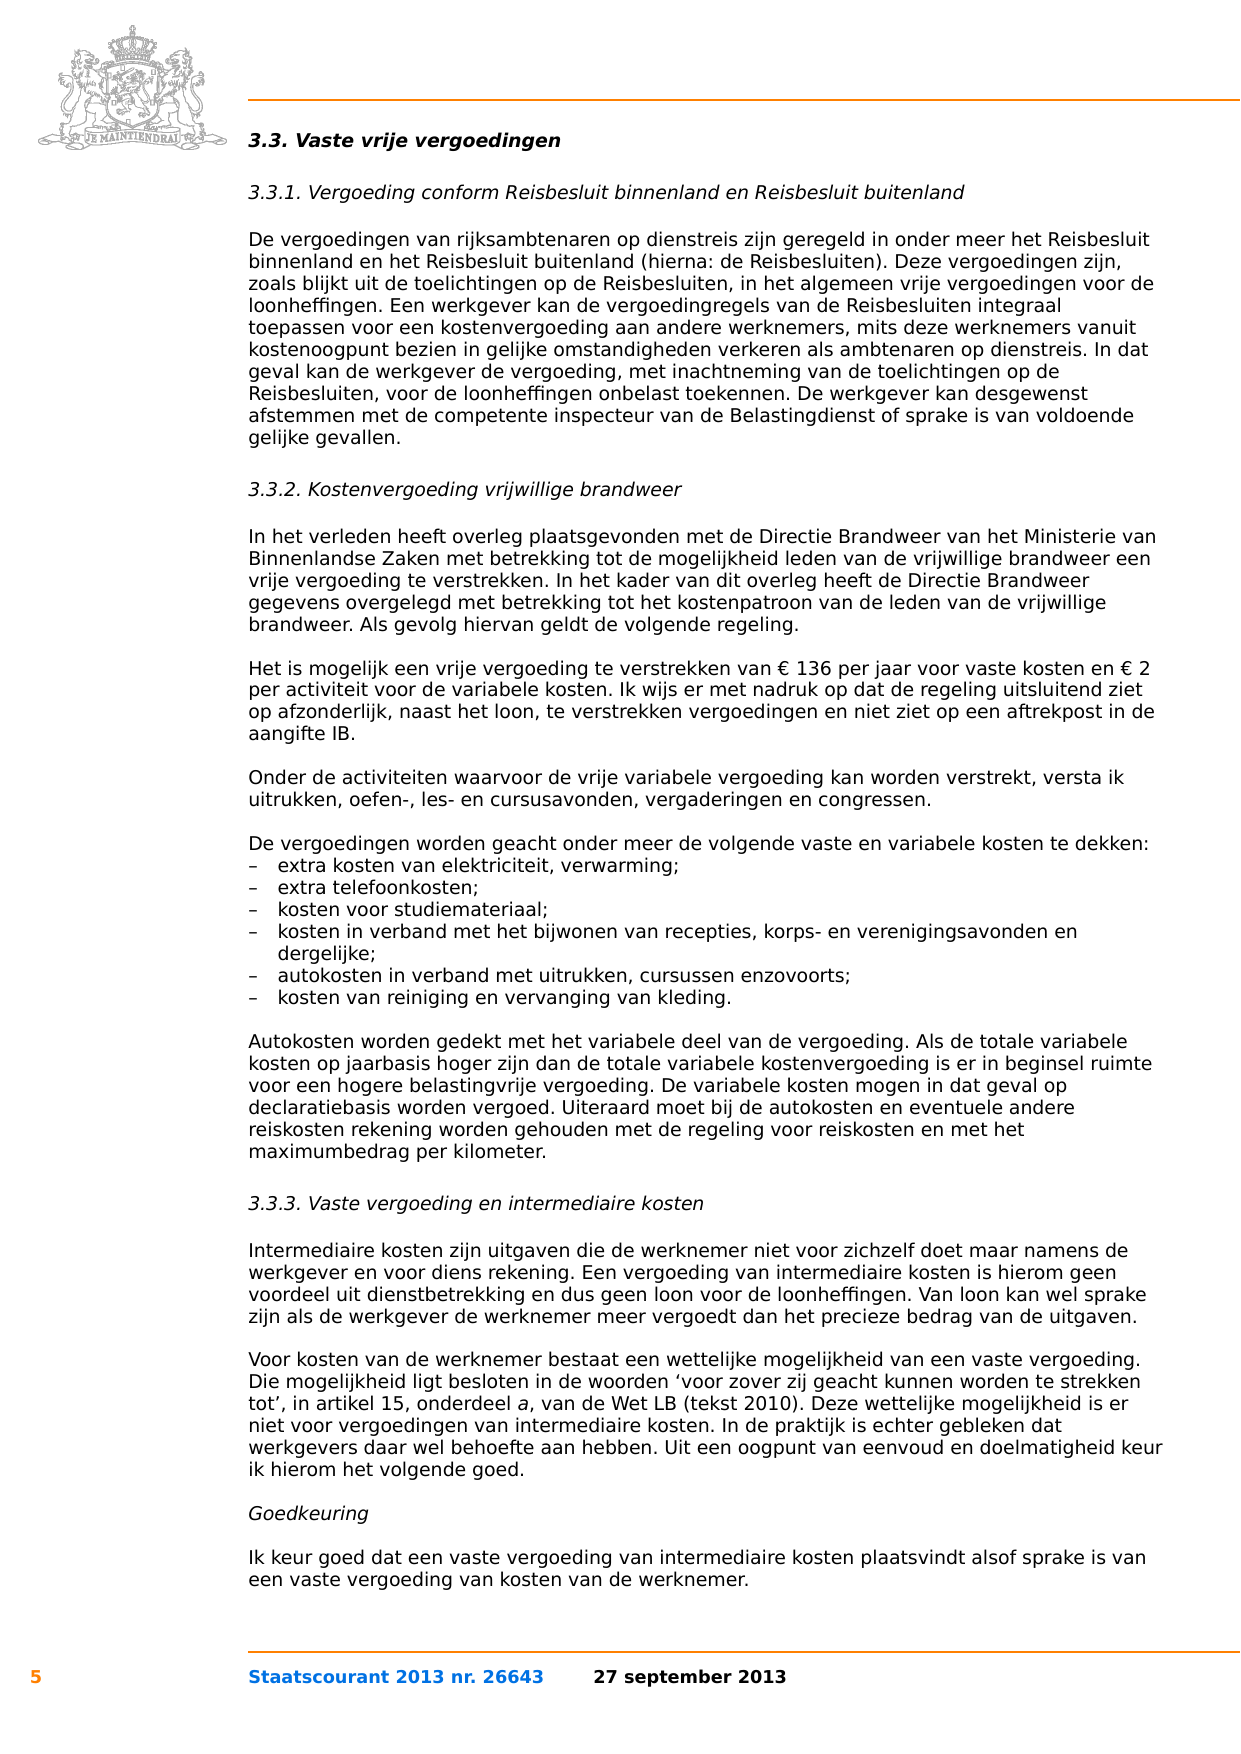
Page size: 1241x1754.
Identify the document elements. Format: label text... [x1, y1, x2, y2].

text Het is mogelijk een vrije vergoeding te verstrekken van € 136 per jaar voor vaste kosten en € 2 per activiteit voor de variabele kosten. Ik wijs er met nadruk op dat de regeling uitsluitend ziet op afzonderlijk, naast het loon, te verstrekken vergoedingen en niet ziet op een aftrekpost in de aangifte IB. [248, 657, 1163, 745]
text De vergoedingen van rijksambtenaren op dienstreis zijn geregeld in onder meer het Reisbesluit binnenland en het Reisbesluit buitenland (hierna: de Reisbesluiten). Deze vergoedingen zijn, zoals blijkt uit de toelichtingen op de Reisbesluiten, in het algemeen vrije vergoedingen voor de loonheffingen. Een werkgever kan de vergoedingregels van de Reisbesluiten integraal toepassen voor een kostenvergoeding aan andere werknemers, mits deze werknemers vanuit kostenoogpunt bezien in gelijke omstandigheden verkeren als ambtenaren op dienstreis. In dat geval kan de werkgever de vergoeding, met inachtneming van de toelichtingen op de Reisbesluiten, voor de loonheffingen onbelast toekennen. De werkgever kan desgewenst afstemmen met de competente inspecteur van de Belastingdienst of sprake is van voldoende gelijke gevallen. [248, 229, 1163, 449]
text In het verleden heeft overleg plaatsgevonden met de Directie Brandweer van het Ministerie van Binnenlandse Zaken met betrekking tot de mogelijkheid leden van de vrijwillige brandweer een vrije vergoeding te verstrekken. In het kader van dit overleg heeft de Directie Brandweer gegevens overgelegd met betrekking tot het kostenpatroon van de leden van de vrijwillige brandweer. Als gevolg hiervan geldt de volgende regeling. [248, 526, 1163, 636]
subtitle 3.3. Vaste vrije vergoedingen [248, 130, 1163, 152]
text – kosten van reiniging en vervanging van kleding. [248, 987, 1163, 1009]
picture [38, 25, 227, 150]
text – kosten voor studiemateriaal; [248, 899, 1163, 921]
subtitle 3.3.2. Kostenvergoeding vrijwillige brandweer [248, 479, 1163, 501]
text Onder de activiteiten waarvoor de vrije variabele vergoeding kan worden verstrekt, versta ik uitrukken, oefen-, les- en cursusavonden, vergaderingen en congressen. [248, 767, 1163, 811]
text Autokosten worden gedekt met het variabele deel van de vergoeding. Als de totale variabele kosten op jaarbasis hoger zijn dan de totale variabele kostenvergoeding is er in beginsel ruimte voor een hogere belastingvrije vergoeding. De variabele kosten mogen in dat geval op declaratiebasis worden vergoed. Uiteraard moet bij de autokosten en eventuele andere reiskosten rekening worden gehouden met de regeling voor reiskosten en met het maximumbedrag per kilometer. [248, 1031, 1163, 1163]
text Voor kosten van de werknemer bestaat een wettelijke mogelijkheid van een vaste vergoeding. Die mogelijkheid ligt besloten in de woorden ‘voor zover zij geacht kunnen worden te strekken tot’, in artikel 15, onderdeel a, van de Wet LB (tekst 2010). Deze wettelijke mogelijkheid is er niet voor vergoedingen van intermediaire kosten. In de praktijk is echter gebleken dat werkgevers daar wel behoefte aan hebben. Uit een oogpunt van eenvoud en doelmatigheid keur ik hierom het volgende goed. [248, 1349, 1163, 1481]
subtitle 3.3.1. Vergoeding conform Reisbesluit binnenland en Reisbesluit buitenland [248, 182, 1163, 204]
text – extra kosten van elektriciteit, verwarming; [248, 855, 1163, 877]
text Intermediaire kosten zijn uitgaven die de werknemer niet voor zichzelf doet maar namens de werkgever en voor diens rekening. Een vergoeding van intermediaire kosten is hierom geen voordeel uit dienstbetrekking en dus geen loon voor de loonheffingen. Van loon kan wel sprake zijn als de werkgever de werknemer meer vergoedt dan het precieze bedrag van de uitgaven. [248, 1239, 1163, 1327]
text – autokosten in verband met uitrukken, cursussen enzovoorts; [248, 965, 1163, 987]
text – extra telefoonkosten; [248, 877, 1163, 899]
text De vergoedingen worden geacht onder meer de volgende vaste en variabele kosten te dekken: [248, 833, 1163, 855]
subtitle 3.3.3. Vaste vergoeding en intermediaire kosten [248, 1193, 1163, 1214]
text – kosten in verband met het bijwonen van recepties, korps- en verenigingsavonden en dergelijke; [248, 921, 1163, 965]
subtitle Goedkeuring [248, 1503, 1163, 1525]
text Ik keur goed dat een vaste vergoeding van intermediaire kosten plaatsvindt alsof sprake is van een vaste vergoeding van kosten van de werknemer. [248, 1547, 1163, 1591]
